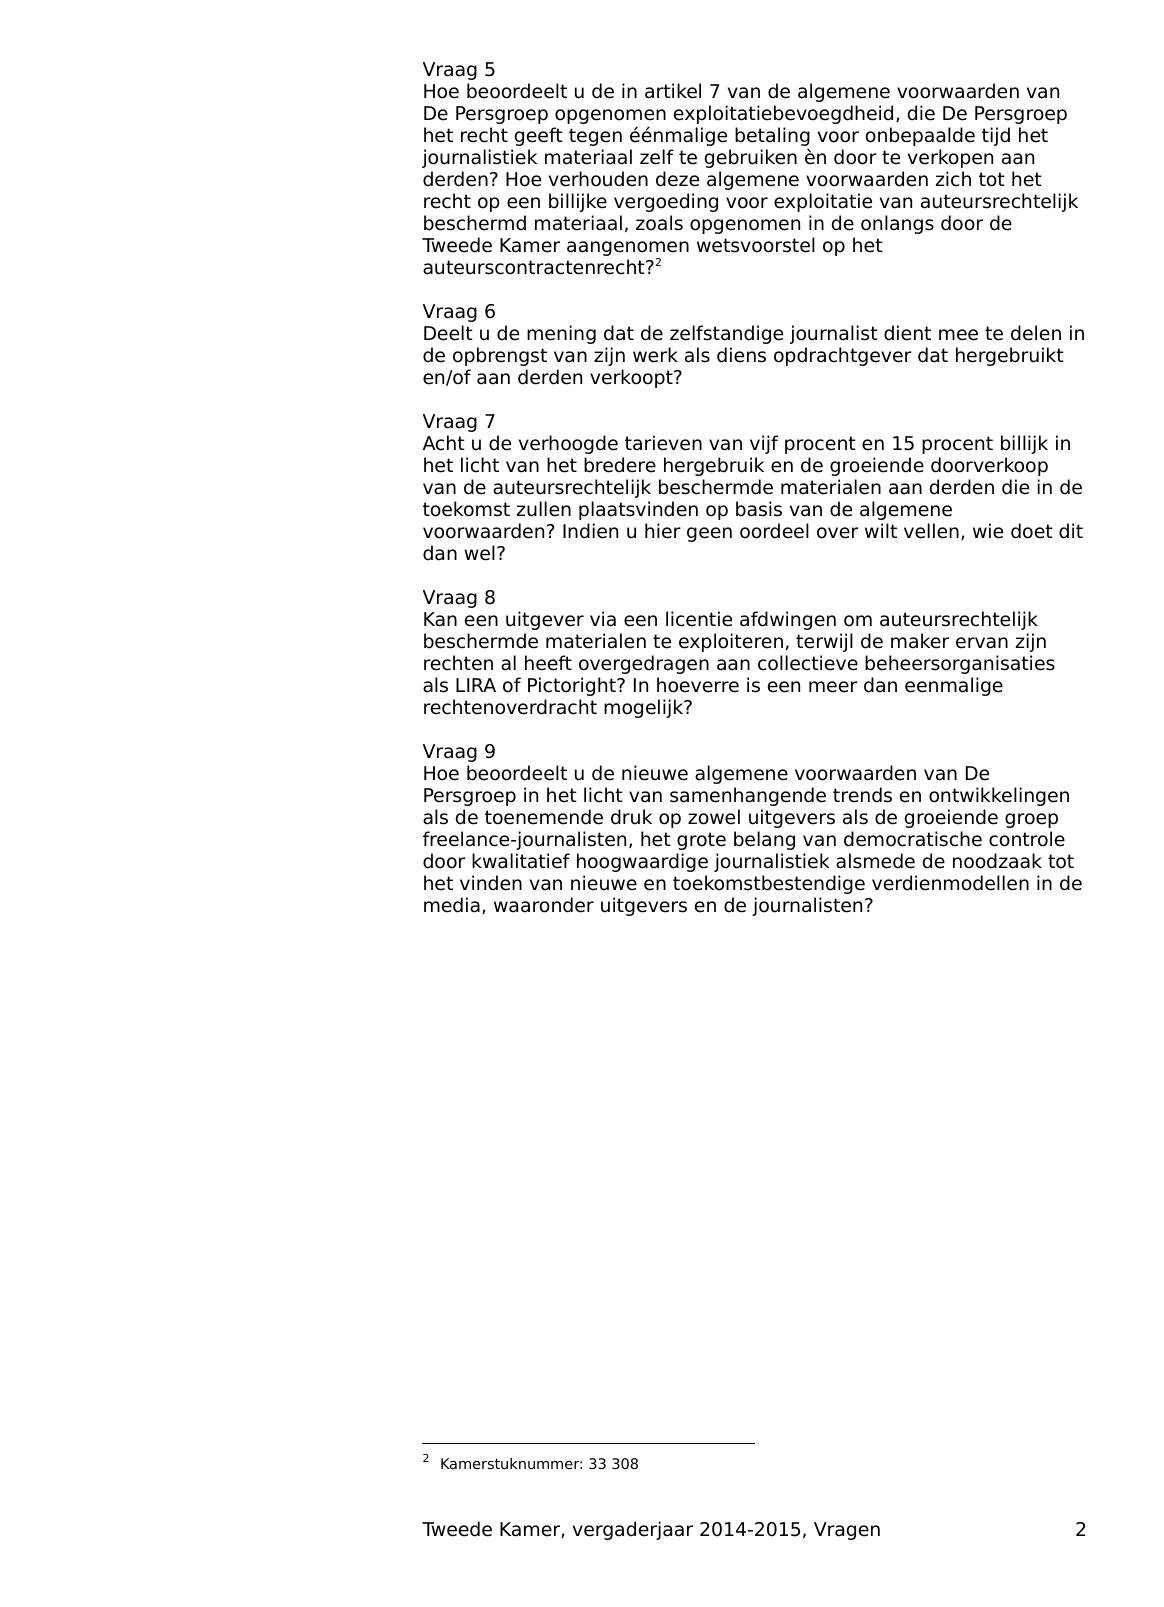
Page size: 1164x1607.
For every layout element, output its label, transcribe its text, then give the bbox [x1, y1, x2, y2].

text Vraag 7 [422, 411, 1087, 433]
text Vraag 5 [422, 59, 1087, 81]
text Acht u de verhoogde tarieven van vijf procent en 15 procent billijk in het licht van het bredere hergebruik en de groeiende doorverkoop van de auteursrechtelijk beschermde materialen aan derden die in de toekomst zullen plaatsvinden op basis van de algemene voorwaarden? Indien u hier geen oordeel over wilt vellen, wie doet dit dan wel? [422, 433, 1087, 565]
text Vraag 6 [422, 301, 1087, 323]
text Hoe beoordeelt u de nieuwe algemene voorwaarden van De Persgroep in het licht van samenhangende trends en ontwikkelingen als de toenemende druk op zowel uitgevers als de groeiende groep freelance-journalisten, het grote belang van democratische controle door kwalitatief hoogwaardige journalistiek alsmede de noodzaak tot het vinden van nieuwe en toekomstbestendige verdienmodellen in de media, waaronder uitgevers en de journalisten? [422, 763, 1087, 917]
text Hoe beoordeelt u de in artikel 7 van de algemene voorwaarden van De Persgroep opgenomen exploitatiebevoegdheid, die De Persgroep het recht geeft tegen éénmalige betaling voor onbepaalde tijd het journalistiek materiaal zelf te gebruiken èn door te verkopen aan derden? Hoe verhouden deze algemene voorwaarden zich tot het recht op een billijke vergoeding voor exploitatie van auteursrechtelijk beschermd materiaal, zoals opgenomen in de onlangs door de Tweede Kamer aangenomen wetsvoorstel op het auteurscontractenrecht? [422, 81, 1087, 279]
text Kan een uitgever via een licentie afdwingen om auteursrechtelijk beschermde materialen te exploiteren, terwijl de maker ervan zijn rechten al heeft overgedragen aan collectieve beheersorganisaties als LIRA of Pictoright? In hoeverre is een meer dan eenmalige rechtenoverdracht mogelijk? [422, 609, 1087, 719]
text Deelt u de mening dat de zelfstandige journalist dient mee te delen in de opbrengst van zijn werk als diens opdrachtgever dat hergebruikt en/of aan derden verkoopt? [422, 323, 1087, 389]
text Vraag 8 [422, 587, 1087, 609]
text Vraag 9 [422, 741, 1087, 763]
text Kamerstuknummer: 33 308 [422, 1452, 1087, 1474]
